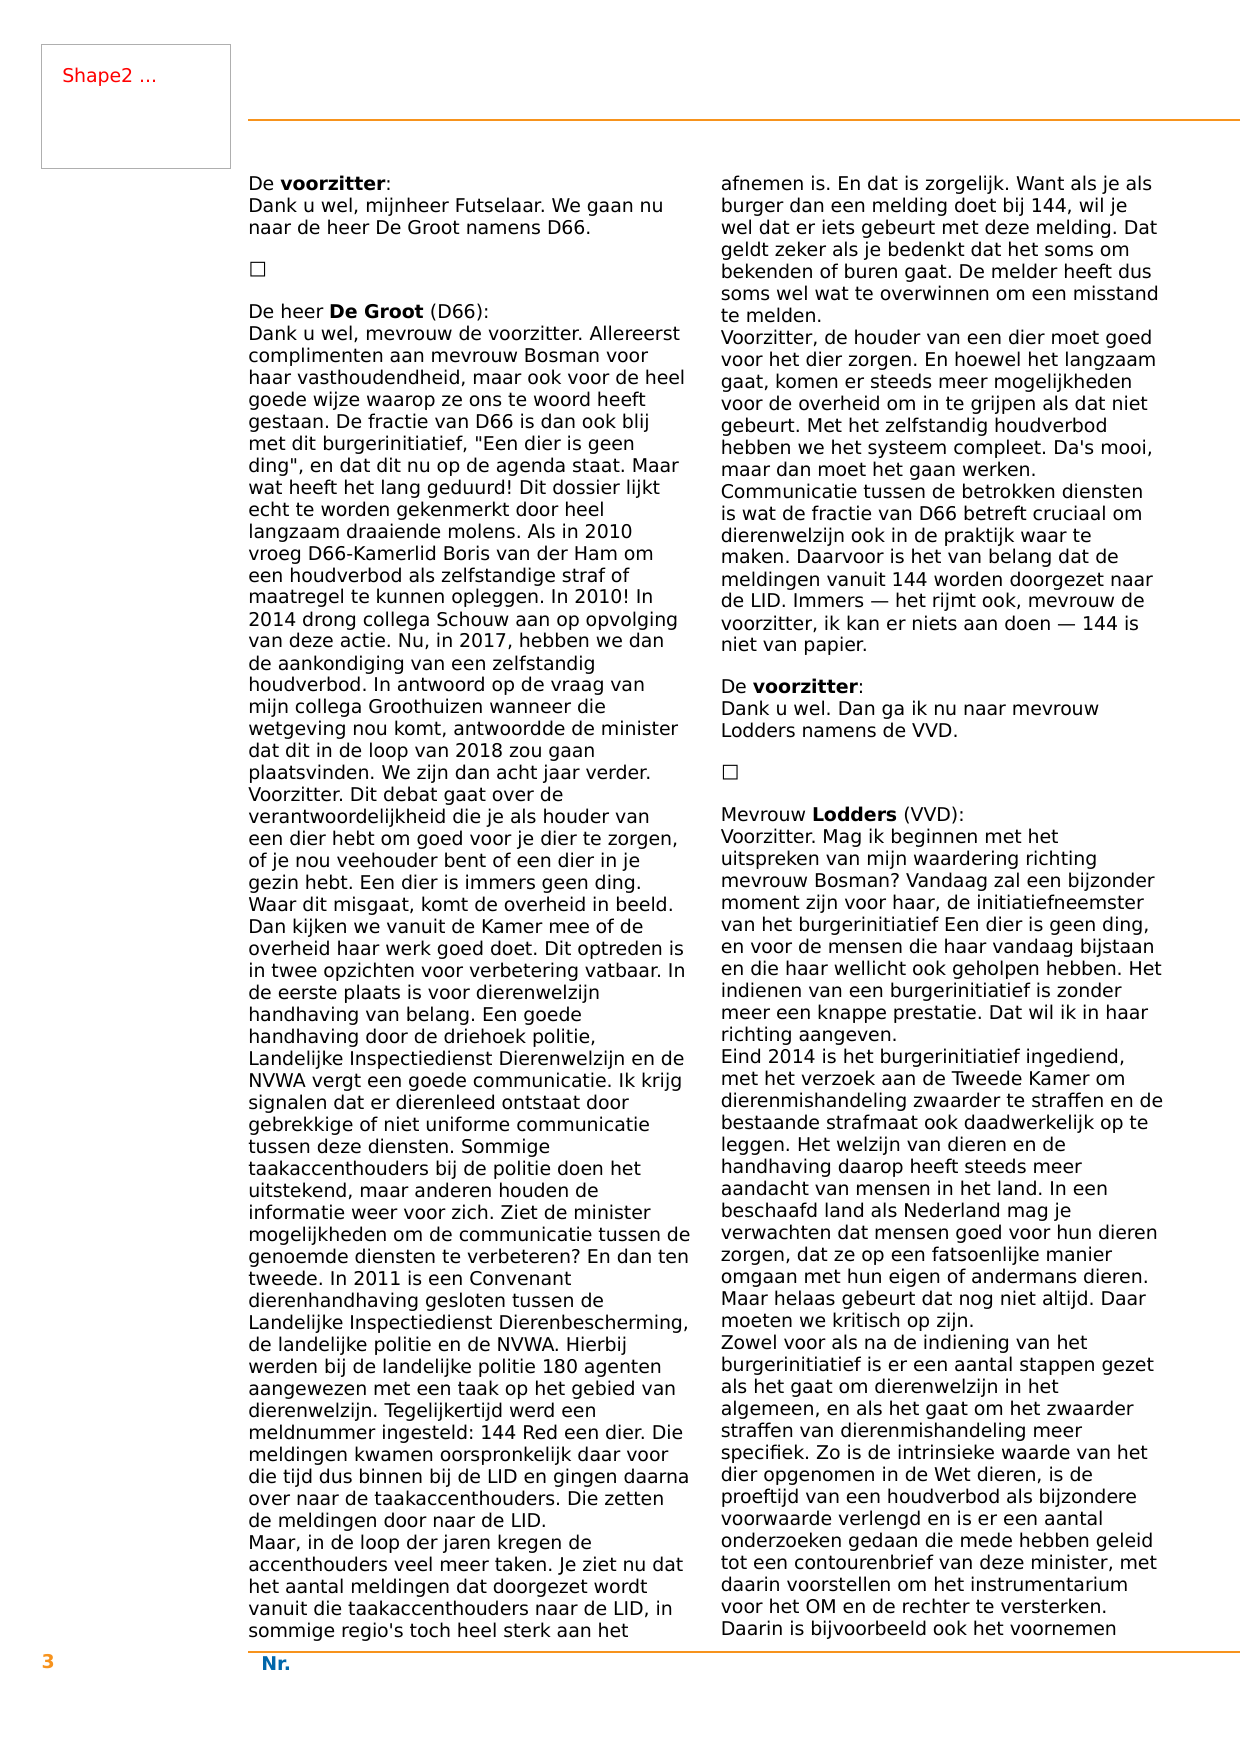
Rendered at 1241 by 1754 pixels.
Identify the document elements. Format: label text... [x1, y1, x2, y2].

text Mevrouw Lodders (VVD): [721, 804, 1163, 826]
text afnemen is. En dat is zorgelijk. Want als je als burger dan een melding doet bij 144, wil je wel dat er iets gebeurt met deze melding. Dat geldt zeker als je bedenkt dat het soms om bekenden of buren gaat. De melder heeft dus soms wel wat te overwinnen om een misstand te melden. [721, 173, 1163, 327]
text Dank u wel, mevrouw de voorzitter. Allereerst complimenten aan mevrouw Bosman voor haar vasthoudendheid, maar ook voor de heel goede wijze waarop ze ons te woord heeft gestaan. De fractie van D66 is dan ook blij met dit burgerinitiatief, "Een dier is geen ding", en dat dit nu op de agenda staat. Maar wat heeft het lang geduurd! Dit dossier lijkt echt te worden gekenmerkt door heel langzaam draaiende molens. Als in 2010 vroeg D66-Kamerlid Boris van der Ham om een houdverbod als zelfstandige straf of maatregel te kunnen opleggen. In 2010! In 2014 drong collega Schouw aan op opvolging van deze actie. Nu, in 2017, hebben we dan de aankondiging van een zelfstandig houdverbod. In antwoord op de vraag van mijn collega Groothuizen wanneer die wetgeving nou komt, antwoordde de minister dat dit in de loop van 2018 zou gaan plaatsvinden. We zijn dan acht jaar verder. [248, 323, 691, 784]
text Maar, in de loop der jaren kregen de accenthouders veel meer taken. Je ziet nu dat het aantal meldingen dat doorgezet wordt vanuit die taakaccenthouders naar de LID, in sommige regio's toch heel sterk aan het [248, 1532, 691, 1641]
text Voorzitter. Dit debat gaat over de verantwoordelijkheid die je als houder van een dier hebt om goed voor je dier te zorgen, of je nou veehouder bent of een dier in je gezin hebt. Een dier is immers geen ding. Waar dit misgaat, komt de overheid in beeld. Dan kijken we vanuit de Kamer mee of de overheid haar werk goed doet. Dit optreden is in twee opzichten voor verbetering vatbaar. In de eerste plaats is voor dierenwelzijn handhaving van belang. Een goede handhaving door de driehoek politie, Landelijke Inspectiedienst Dierenwelzijn en de NVWA vergt een goede communicatie. Ik krijg signalen dat er dierenleed ontstaat door gebrekkige of niet uniforme communicatie tussen deze diensten. Sommige taakaccenthouders bij de politie doen het uitstekend, maar anderen houden de informatie weer voor zich. Ziet de minister mogelijkheden om de communicatie tussen de genoemde diensten te verbeteren? En dan ten tweede. In 2011 is een Convenant dierenhandhaving gesloten tussen de Landelijke Inspectiedienst Dierenbescherming, de landelijke politie en de NVWA. Hierbij werden bij de landelijke politie 180 agenten aangewezen met een taak op het gebied van dierenwelzijn. Tegelijkertijd werd een meldnummer ingesteld: 144 Red een dier. Die meldingen kwamen oorspronkelijk daar voor die tijd dus binnen bij de LID en gingen daarna over naar de taakaccenthouders. Die zetten de meldingen door naar de LID. [248, 784, 691, 1532]
text De voorzitter: [721, 676, 1163, 698]
text ⬜ [721, 762, 1163, 784]
text ⬜ [248, 259, 691, 281]
text Zowel voor als na de indiening van het burgerinitiatief is er een aantal stappen gezet als het gaat om dierenwelzijn in het algemeen, en als het gaat om het zwaarder straffen van dierenmishandeling meer specifiek. Zo is de intrinsieke waarde van het dier opgenomen in de Wet dieren, is de proeftijd van een houdverbod als bijzondere voorwaarde verlengd en is er een aantal onderzoeken gedaan die mede hebben geleid tot een contourenbrief van deze minister, met daarin voorstellen om het instrumentarium voor het OM en de rechter te versterken. Daarin is bijvoorbeeld ook het voornemen [721, 1332, 1163, 1639]
text Eind 2014 is het burgerinitiatief ingediend, met het verzoek aan de Tweede Kamer om dierenmishandeling zwaarder te straffen en de bestaande strafmaat ook daadwerkelijk op te leggen. Het welzijn van dieren en de handhaving daarop heeft steeds meer aandacht van mensen in het land. In een beschaafd land als Nederland mag je verwachten dat mensen goed voor hun dieren zorgen, dat ze op een fatsoenlijke manier omgaan met hun eigen of andermans dieren. Maar helaas gebeurt dat nog niet altijd. Daar moeten we kritisch op zijn. [721, 1046, 1163, 1332]
text Dank u wel. Dan ga ik nu naar mevrouw Lodders namens de VVD. [721, 698, 1163, 742]
text De voorzitter: [248, 173, 691, 195]
text Voorzitter. Mag ik beginnen met het uitspreken van mijn waardering richting mevrouw Bosman? Vandaag zal een bijzonder moment zijn voor haar, de initiatiefneemster van het burgerinitiatief Een dier is geen ding, en voor de mensen die haar vandaag bijstaan en die haar wellicht ook geholpen hebben. Het indienen van een burgerinitiatief is zonder meer een knappe prestatie. Dat wil ik in haar richting aangeven. [721, 826, 1163, 1046]
text De heer De Groot (D66): [248, 301, 691, 323]
text Voorzitter, de houder van een dier moet goed voor het dier zorgen. En hoewel het langzaam gaat, komen er steeds meer mogelijkheden voor de overheid om in te grijpen als dat niet gebeurt. Met het zelfstandig houdverbod hebben we het systeem compleet. Da's mooi, maar dan moet het gaan werken. Communicatie tussen de betrokken diensten is wat de fractie van D66 betreft cruciaal om dierenwelzijn ook in de praktijk waar te maken. Daarvoor is het van belang dat de meldingen vanuit 144 worden doorgezet naar de LID. Immers — het rijmt ook, mevrouw de voorzitter, ik kan er niets aan doen — 144 is niet van papier. [721, 327, 1163, 656]
text Dank u wel, mijnheer Futselaar. We gaan nu naar de heer De Groot namens D66. [248, 195, 691, 239]
